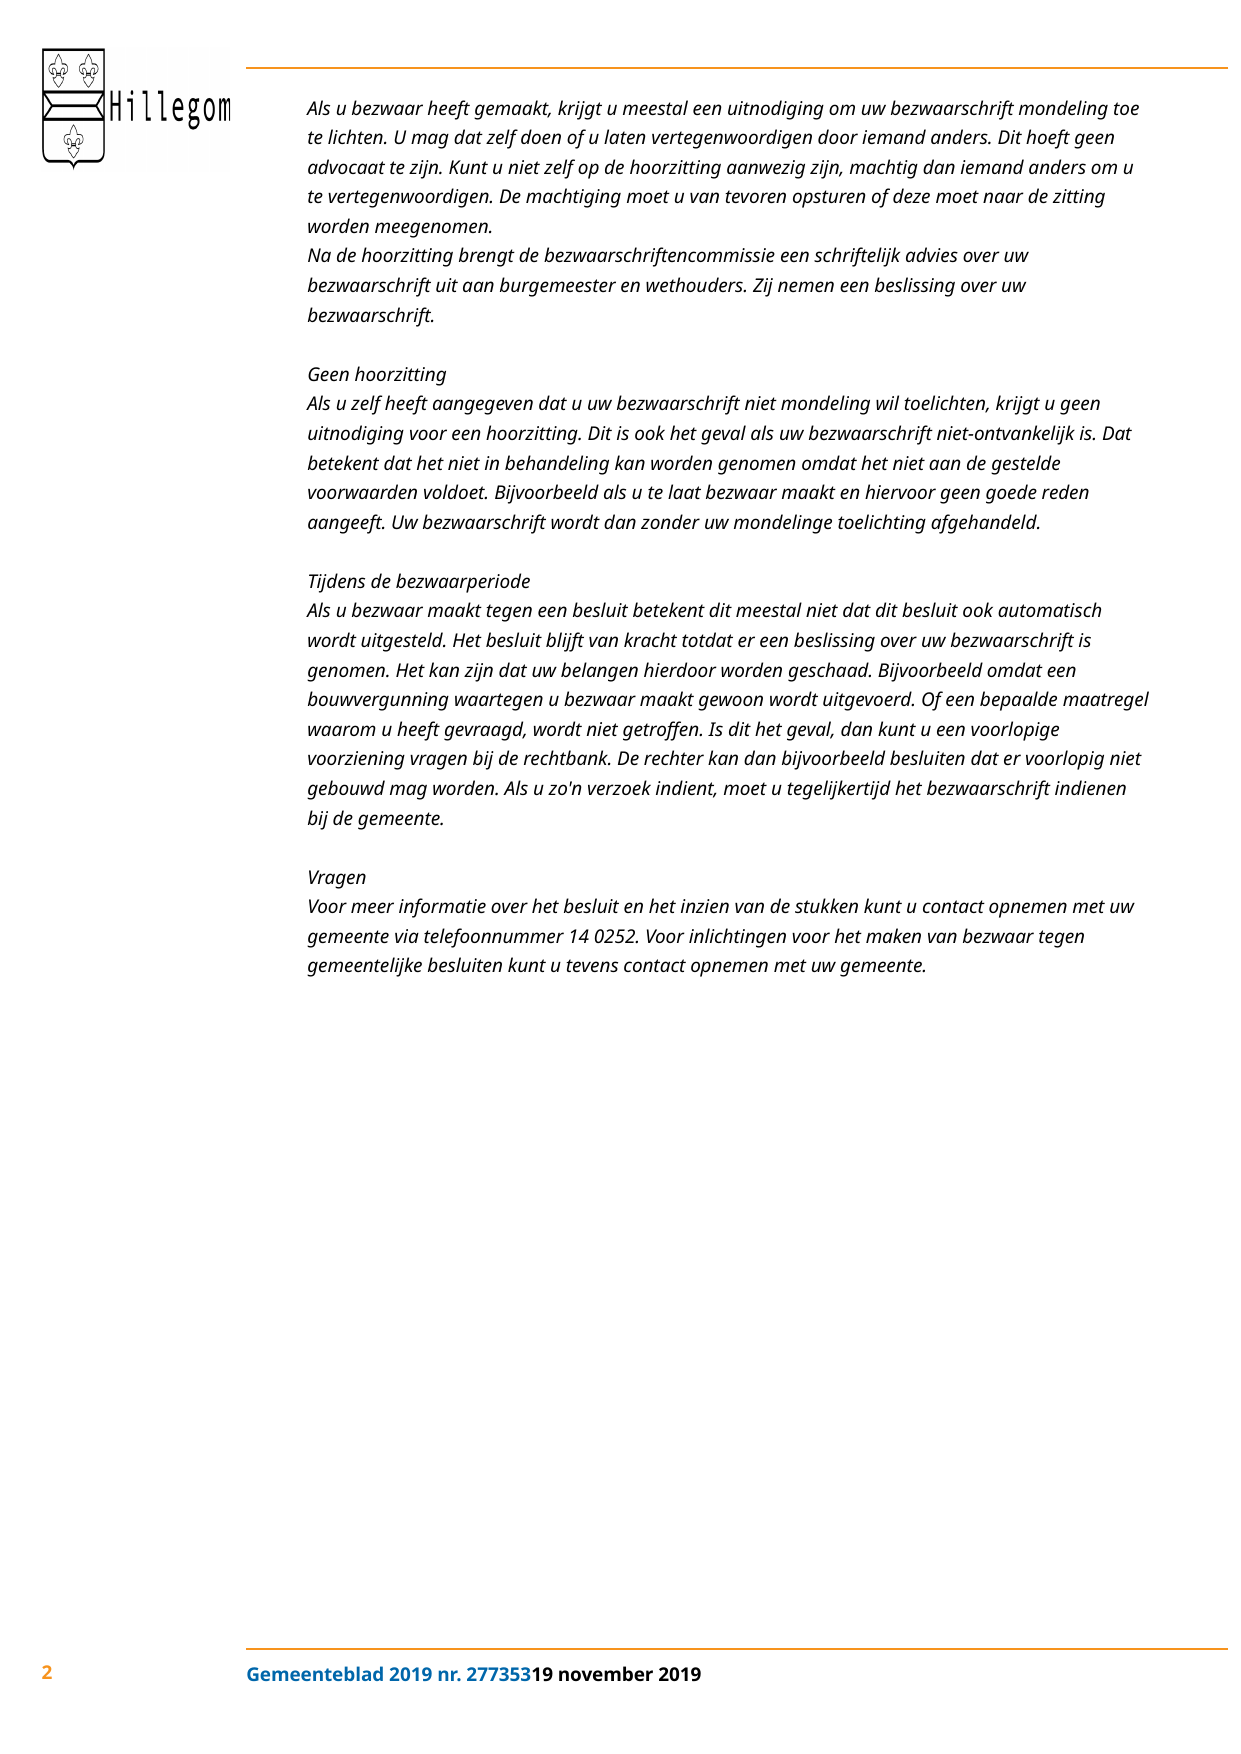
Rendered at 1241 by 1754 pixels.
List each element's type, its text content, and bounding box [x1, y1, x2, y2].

list Als u bezwaar heeft gemaakt, krijgt u meestal een uitnodiging om uw bezwaarschrift mondeling toe te lichten. U mag dat zelf doen of u laten vertegenwoordigen door iemand anders. Dit hoeft geen advocaat te zijn. Kunt u niet zelf op de hoorzitting aanwezig zijn, machtig dan iemand anders om u te vertegenwoordigen. De machtiging moet u van tevoren opsturen of deze moet naar de zitting worden meegenomen. [248, 95, 1152, 239]
list Na de hoorzitting brengt de bezwaarschriftencommissie een schriftelijk advies over uw bezwaarschrift uit aan burgemeester en wethouders. Zij nemen een beslissing over uw bezwaarschrift. [248, 243, 1152, 328]
list Als u zelf heeft aangegeven dat u uw bezwaarschrift niet mondeling wil toelichten, krijgt u geen uitnodiging voor een hoorzitting. Dit is ook het geval als uw bezwaarschrift niet-ontvankelijk is. Dat betekent dat het niet in behandeling kan worden genomen omdat het niet aan de gestelde voorwaarden voldoet. Bijvoorbeeld als u te laat bezwaar maakt en hiervoor geen goede reden aangeeft. Uw bezwaarschrift wordt dan zonder uw mondelinge toelichting afgehandeld. [248, 391, 1152, 535]
list Als u bezwaar maakt tegen een besluit betekent dit meestal niet dat dit besluit ook automatisch wordt uitgesteld. Het besluit blijft van kracht totdat er een beslissing over uw bezwaarschrift is genomen. Het kan zijn dat uw belangen hierdoor worden geschaad. Bijvoorbeeld omdat een bouwvergunning waartegen u bezwaar maakt gewoon wordt uitgevoerd. Of een bepaalde maatregel waarom u heeft gevraagd, wordt niet getroffen. Is dit het geval, dan kunt u een voorlopige voorziening vragen bij de rechtbank. De rechter kan dan bijvoorbeeld besluiten dat er voorlopig niet gebouwd mag worden. Als u zo'n verzoek indient, moet u tegelijkertijd het bezwaarschrift indienen bij de gemeente. [248, 598, 1152, 831]
picture [41, 47, 231, 172]
list Tijdens de bezwaarperiode [248, 568, 1152, 594]
list Vragen [248, 864, 1152, 890]
list Geen hoorzitting [248, 361, 1152, 387]
list Voor meer informatie over het besluit en het inzien van de stukken kunt u contact opnemen met uw gemeente via telefoonnummer 14 0252. Voor inlichtingen voor het maken van bezwaar tegen gemeentelijke besluiten kunt u tevens contact opnemen met uw gemeente. [248, 893, 1152, 978]
